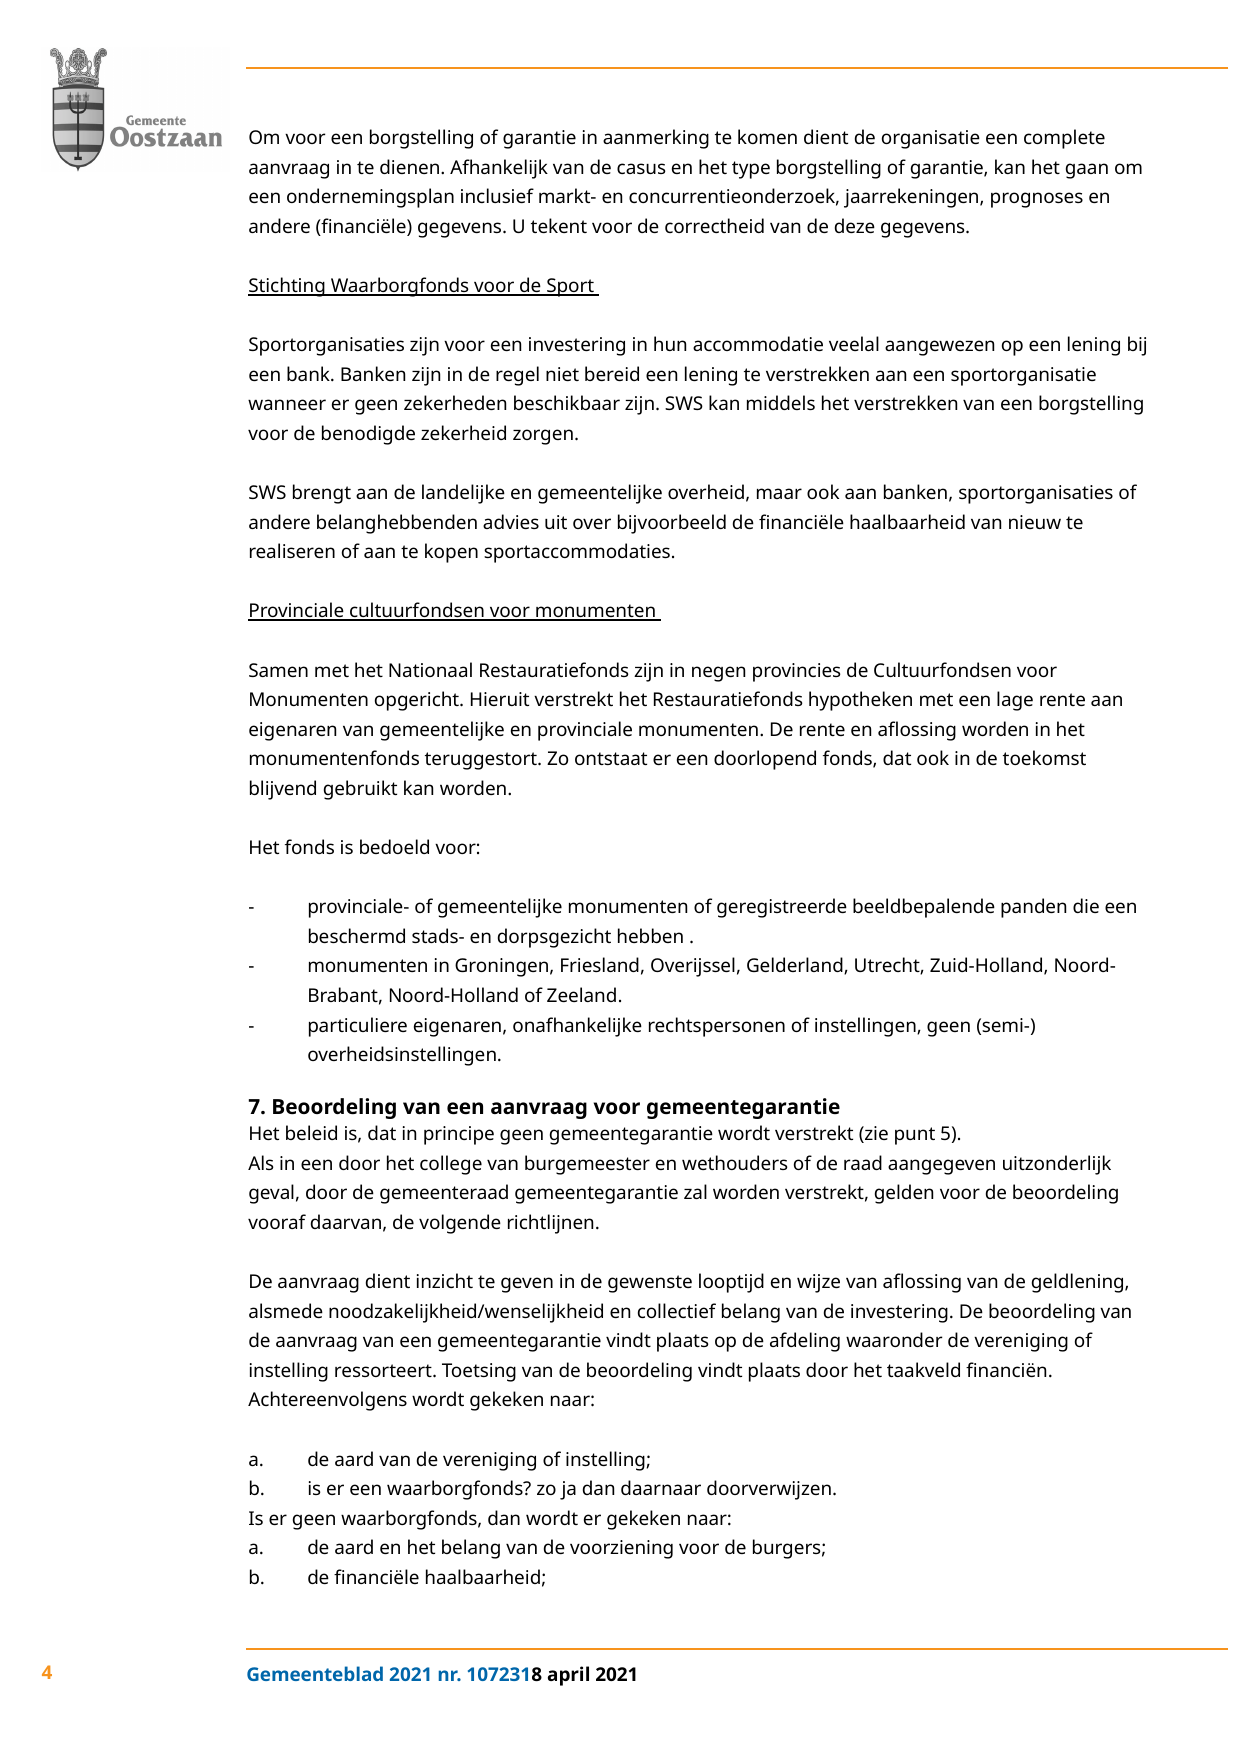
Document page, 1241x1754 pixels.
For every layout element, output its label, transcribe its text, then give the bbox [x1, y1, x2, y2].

text Sportorganisaties zijn voor een investering in hun accommodatie veelal aangewezen op een lening bij een bank. Banken zijn in de regel niet bereid een lening te verstrekken aan een sportorganisatie wanneer er geen zekerheden beschikbaar zijn. SWS kan middels het verstrekken van een borgstelling voor de benodigde zekerheid zorgen. [248, 331, 1152, 446]
list de financiële haalbaarheid; [248, 1564, 1152, 1590]
text Het beleid is, dat in principe geen gemeentegarantie wordt verstrekt (zie punt 5). [248, 1120, 1152, 1146]
list particuliere eigenaren, onafhankelijke rechtspersonen of instellingen, geen (semi-) overheidsinstellingen. [248, 1012, 1152, 1067]
text Samen met het Nationaal Restauratiefonds zijn in negen provincies de Cultuurfondsen voor Monumenten opgericht. Hieruit verstrekt het Restauratiefonds hypotheken met een lage rente aan eigenaren van gemeentelijke en provinciale monumenten. De rente en aflossing worden in het monumentenfonds teruggestort. Zo ontstaat er een doorlopend fonds, dat ook in de toekomst blijvend gebruikt kan worden. [248, 657, 1152, 801]
list monumenten in Groningen, Friesland, Overijssel, Gelderland, Utrecht, Zuid-Holland, Noord-Brabant, Noord-Holland of Zeeland. [248, 953, 1152, 1008]
text Is er geen waarborgfonds, dan wordt er gekeken naar: [248, 1505, 1152, 1531]
text Provinciale cultuurfondsen voor monumenten [248, 598, 1152, 623]
picture [41, 47, 231, 172]
list is er een waarborgfonds? zo ja dan daarnaar doorverwijzen. [248, 1475, 1152, 1501]
text Om voor een borgstelling of garantie in aanmerking te komen dient de organisatie een complete aanvraag in te dienen. Afhankelijk van de casus en het type borgstelling of garantie, kan het gaan om een ondernemingsplan inclusief markt- en concurrentieonderzoek, jaarrekeningen, prognoses en andere (financiële) gegevens. U tekent voor de correctheid van de deze gegevens. [248, 124, 1152, 239]
text Het fonds is bedoeld voor: [248, 834, 1152, 860]
text Als in een door het college van burgemeester en wethouders of de raad aangegeven uitzonderlijk geval, door de gemeenteraad gemeentegarantie zal worden verstrekt, gelden voor de beoordeling vooraf daarvan, de volgende richtlijnen. [248, 1150, 1152, 1235]
text Stichting Waarborgfonds voor de Sport [248, 272, 1152, 298]
text Achtereenvolgens wordt gekeken naar: [248, 1387, 1152, 1412]
list de aard en het belang van de voorziening voor de burgers; [248, 1534, 1152, 1560]
text SWS brengt aan de landelijke en gemeentelijke overheid, maar ook aan banken, sportorganisaties of andere belanghebbenden advies uit over bijvoorbeeld de financiële haalbaarheid van nieuw te realiseren of aan te kopen sportaccommodaties. [248, 479, 1152, 564]
list de aard van de vereniging of instelling; [248, 1446, 1152, 1471]
text De aanvraag dient inzicht te geven in de gewenste looptijd en wijze van aflossing van de geldlening, alsmede noodzakelijkheid/wenselijkheid en collectief belang van de investering. De beoordeling van de aanvraag van een gemeentegarantie vindt plaats op de afdeling waaronder de vereniging of instelling ressorteert. Toetsing van de beoordeling vindt plaats door het taakveld financiën. [248, 1268, 1152, 1383]
text 7. Beoordeling van een aanvraag voor gemeentegarantie [248, 1092, 1152, 1120]
list provinciale- of gemeentelijke monumenten of geregistreerde beeldbepalende panden die een beschermd stads- en dorpsgezicht hebben . [248, 893, 1152, 949]
